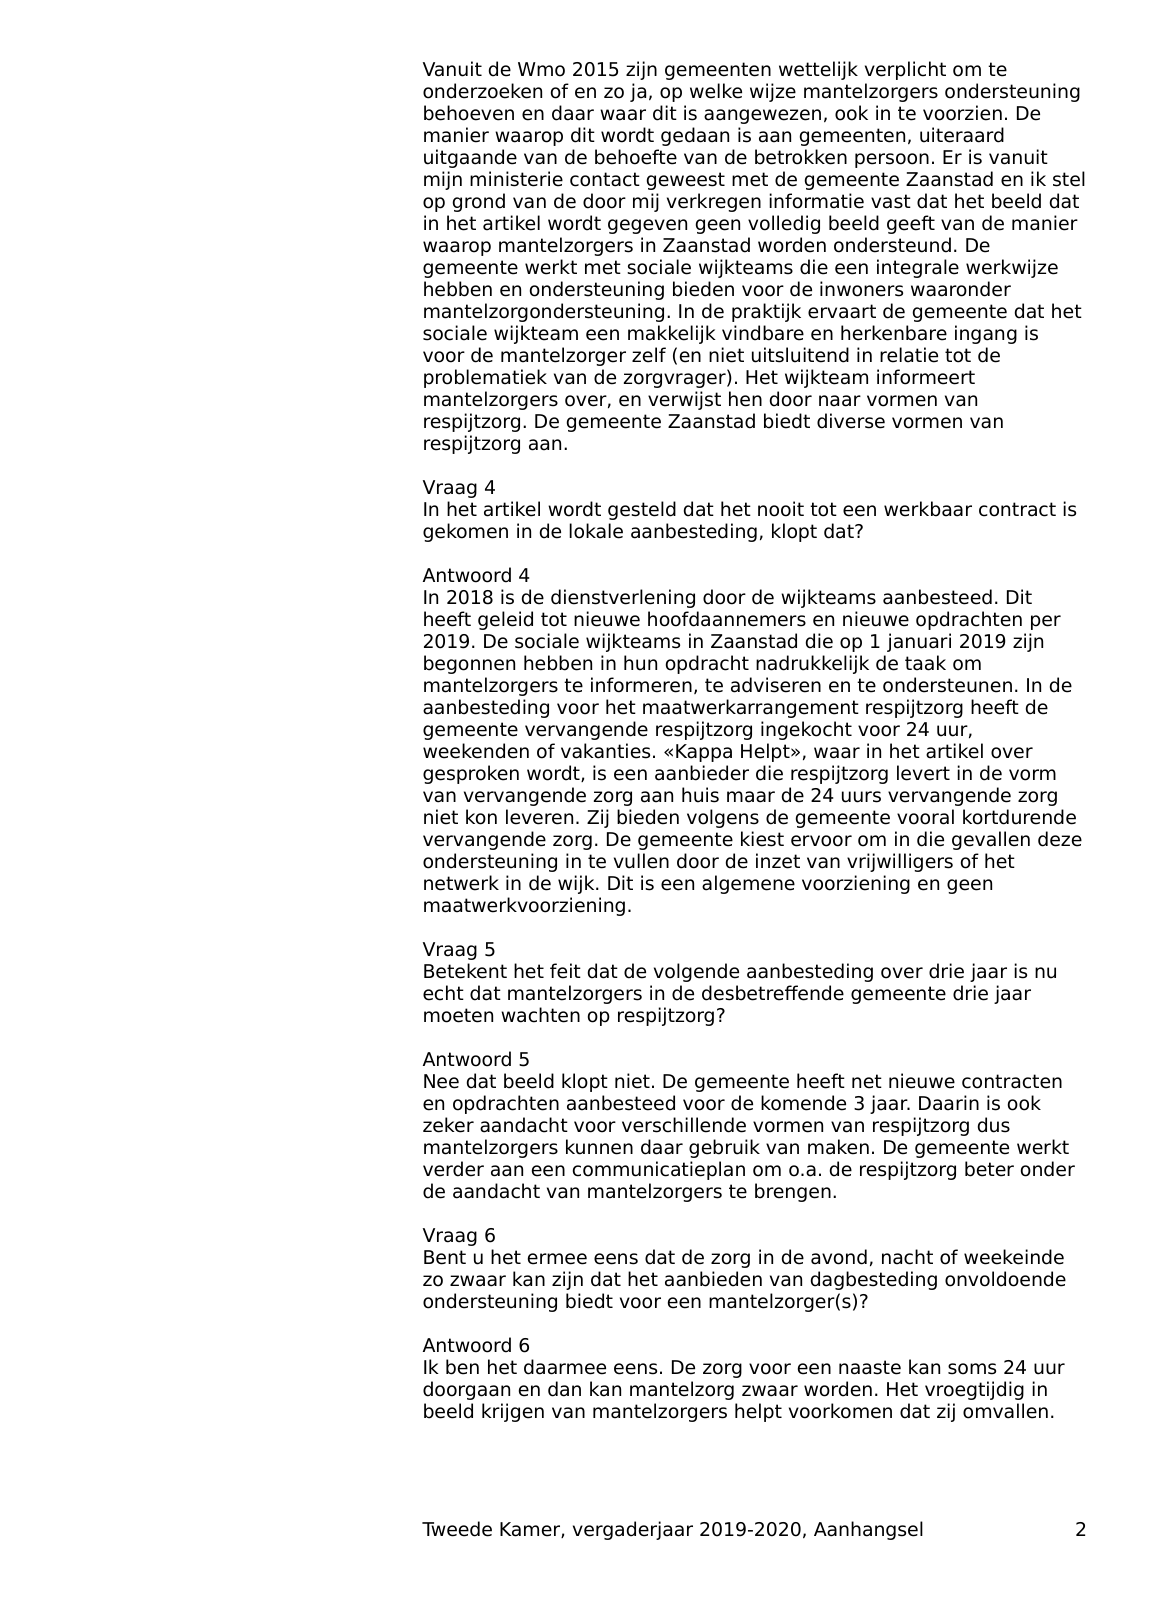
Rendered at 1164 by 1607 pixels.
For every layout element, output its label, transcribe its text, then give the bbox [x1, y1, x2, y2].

text Bent u het ermee eens dat de zorg in de avond, nacht of weekeinde zo zwaar kan zijn dat het aanbieden van dagbesteding onvoldoende ondersteuning biedt voor een mantelzorger(s)? [422, 1247, 1087, 1313]
text Vraag 6 [422, 1225, 1087, 1247]
text Nee dat beeld klopt niet. De gemeente heeft net nieuwe contracten en opdrachten aanbesteed voor de komende 3 jaar. Daarin is ook zeker aandacht voor verschillende vormen van respijtzorg dus mantelzorgers kunnen daar gebruik van maken. De gemeente werkt verder aan een communicatieplan om o.a. de respijtzorg beter onder de aandacht van mantelzorgers te brengen. [422, 1071, 1087, 1203]
text Antwoord 6 [422, 1335, 1087, 1357]
text Vraag 5 [422, 939, 1087, 961]
text In het artikel wordt gesteld dat het nooit tot een werkbaar contract is gekomen in de lokale aanbesteding, klopt dat? [422, 499, 1087, 543]
text Antwoord 5 [422, 1049, 1087, 1071]
text Vanuit de Wmo 2015 zijn gemeenten wettelijk verplicht om te onderzoeken of en zo ja, op welke wijze mantelzorgers ondersteuning behoeven en daar waar dit is aangewezen, ook in te voorzien. De manier waarop dit wordt gedaan is aan gemeenten, uiteraard uitgaande van de behoefte van de betrokken persoon. Er is vanuit mijn ministerie contact geweest met de gemeente Zaanstad en ik stel op grond van de door mij verkregen informatie vast dat het beeld dat in het artikel wordt gegeven geen volledig beeld geeft van de manier waarop mantelzorgers in Zaanstad worden ondersteund. De gemeente werkt met sociale wijkteams die een integrale werkwijze hebben en ondersteuning bieden voor de inwoners waaronder mantelzorgondersteuning. In de praktijk ervaart de gemeente dat het sociale wijkteam een makkelijk vindbare en herkenbare ingang is voor de mantelzorger zelf (en niet uitsluitend in relatie tot de problematiek van de zorgvrager). Het wijkteam informeert mantelzorgers over, en verwijst hen door naar vormen van respijtzorg. De gemeente Zaanstad biedt diverse vormen van respijtzorg aan. [422, 59, 1087, 455]
text Ik ben het daarmee eens. De zorg voor een naaste kan soms 24 uur doorgaan en dan kan mantelzorg zwaar worden. Het vroegtijdig in beeld krijgen van mantelzorgers helpt voorkomen dat zij omvallen. [422, 1357, 1087, 1423]
text Vraag 4 [422, 477, 1087, 499]
text Antwoord 4 [422, 565, 1087, 587]
text In 2018 is de dienstverlening door de wijkteams aanbesteed. Dit heeft geleid tot nieuwe hoofdaannemers en nieuwe opdrachten per 2019. De sociale wijkteams in Zaanstad die op 1 januari 2019 zijn begonnen hebben in hun opdracht nadrukkelijk de taak om mantelzorgers te informeren, te adviseren en te ondersteunen. In de aanbesteding voor het maatwerkarrangement respijtzorg heeft de gemeente vervangende respijtzorg ingekocht voor 24 uur, weekenden of vakanties. «Kappa Helpt», waar in het artikel over gesproken wordt, is een aanbieder die respijtzorg levert in de vorm van vervangende zorg aan huis maar de 24 uurs vervangende zorg niet kon leveren. Zij bieden volgens de gemeente vooral kortdurende vervangende zorg. De gemeente kiest ervoor om in die gevallen deze ondersteuning in te vullen door de inzet van vrijwilligers of het netwerk in de wijk. Dit is een algemene voorziening en geen maatwerkvoorziening. [422, 587, 1087, 917]
text Betekent het feit dat de volgende aanbesteding over drie jaar is nu echt dat mantelzorgers in de desbetreffende gemeente drie jaar moeten wachten op respijtzorg? [422, 961, 1087, 1027]
